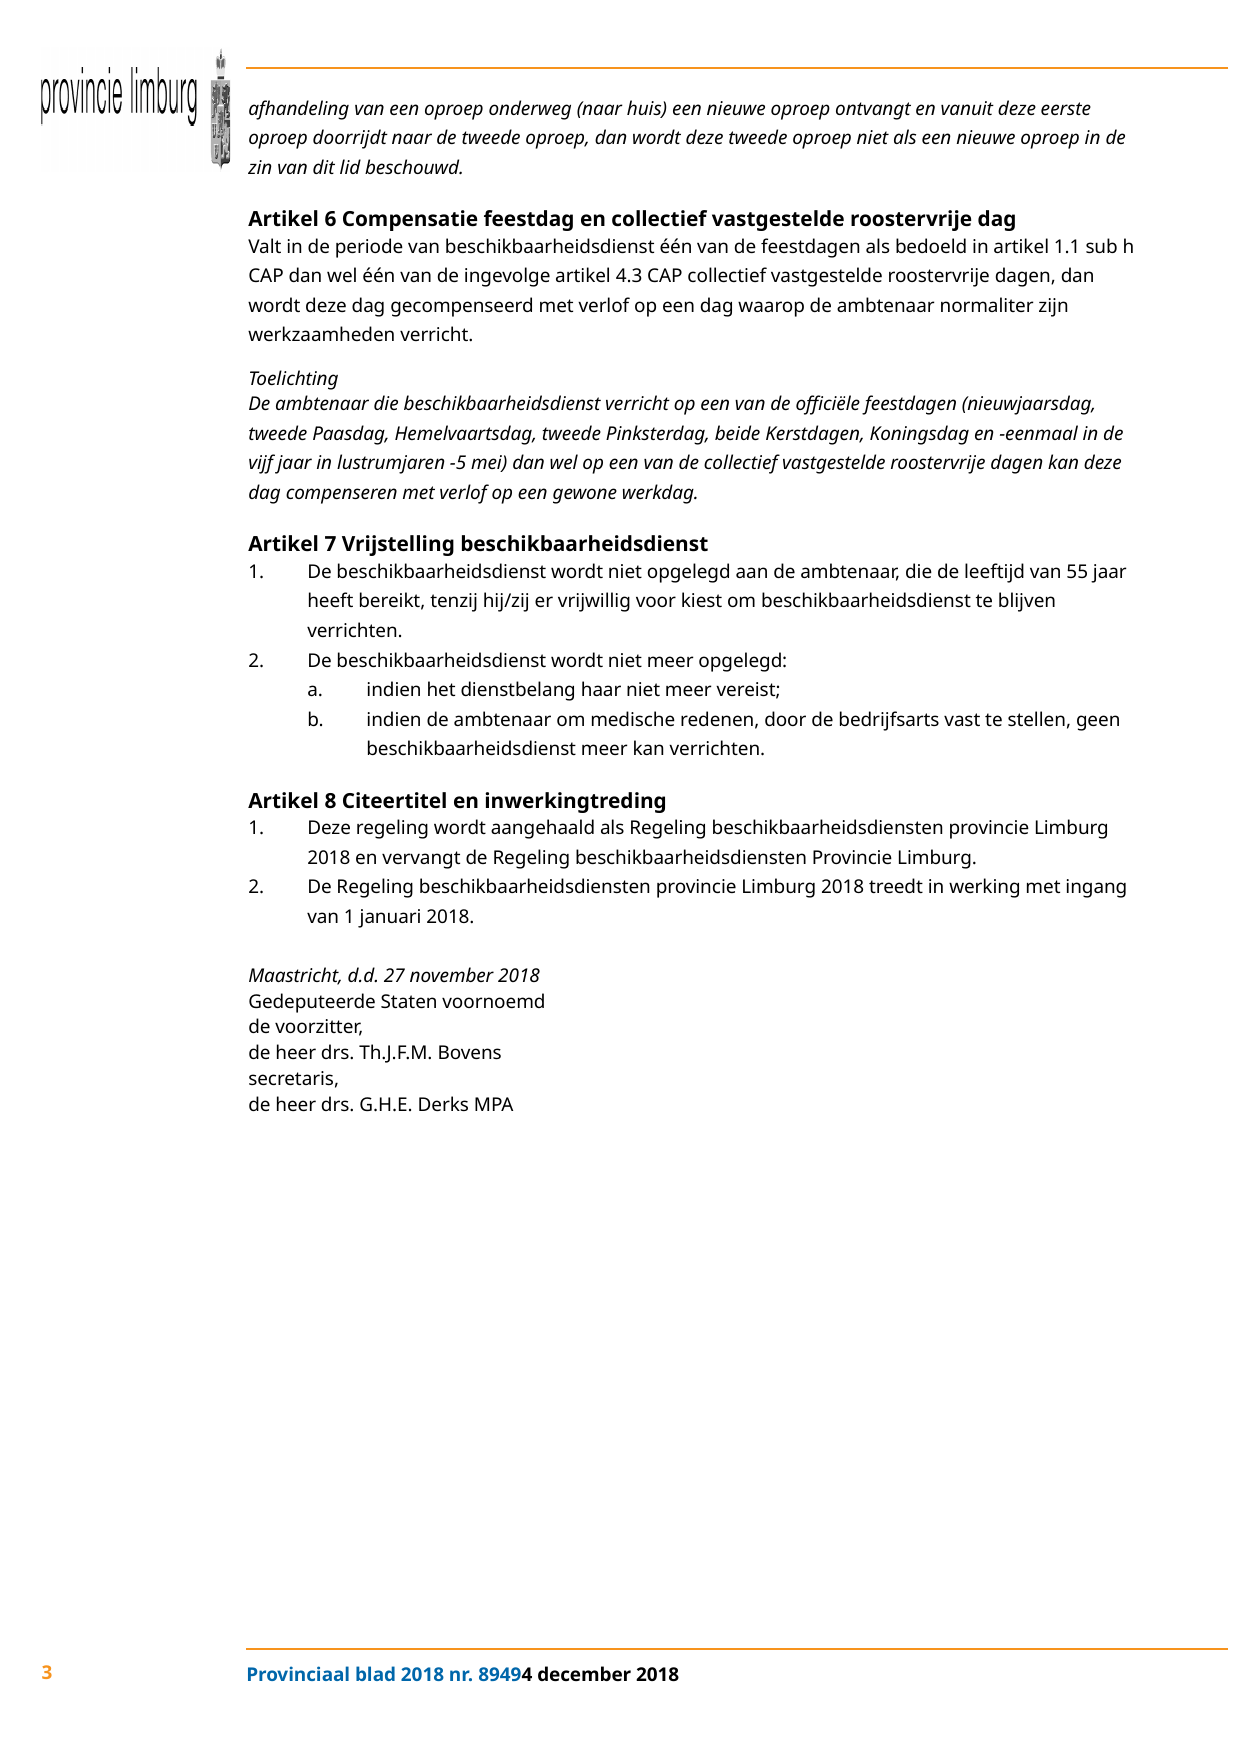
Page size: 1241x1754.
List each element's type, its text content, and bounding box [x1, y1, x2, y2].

list indien het dienstbelang haar niet meer vereist; [307, 676, 1152, 702]
text Artikel 6 Compensatie feestdag en collectief vastgestelde roostervrije dag [248, 204, 1152, 233]
text de voorzitter, [248, 1014, 1152, 1039]
text Artikel 7 Vrijstelling beschikbaarheidsdienst [248, 529, 1152, 558]
picture [41, 47, 231, 172]
list De Regeling beschikbaarheidsdiensten provincie Limburg 2018 treedt in werking met ingang van 1 januari 2018. [248, 873, 1152, 929]
text de heer drs. Th.J.F.M. Bovens [248, 1039, 1152, 1065]
list De beschikbaarheidsdienst wordt niet opgelegd aan de ambtenaar, die de leeftijd van 55 jaar heeft bereikt, tenzij hij/zij er vrijwillig voor kiest om beschikbaarheidsdienst te blijven verrichten. [248, 558, 1152, 643]
text Artikel 8 Citeertitel en inwerkingtreding [248, 786, 1152, 814]
list indien de ambtenaar om medische redenen, door de bedrijfsarts vast te stellen, geen beschikbaarheidsdienst meer kan verrichten. [307, 706, 1152, 761]
text Valt in de periode van beschikbaarheidsdienst één van de feestdagen als bedoeld in artikel 1.1 sub h CAP dan wel één van de ingevolge artikel 4.3 CAP collectief vastgestelde roostervrije dagen, dan wordt deze dag gecompenseerd met verlof op een dag waarop de ambtenaar normaliter zijn werkzaamheden verricht. [248, 233, 1152, 347]
text de heer drs. G.H.E. Derks MPA [248, 1091, 1152, 1117]
text Gedeputeerde Staten voornoemd [248, 988, 1152, 1014]
text secretaris, [248, 1065, 1152, 1091]
list Deze regeling wordt aangehaald als Regeling beschikbaarheidsdiensten provincie Limburg 2018 en vervangt de Regeling beschikbaarheidsdiensten Provincie Limburg. [248, 814, 1152, 870]
text afhandeling van een oproep onderweg (naar huis) een nieuwe oproep ontvangt en vanuit deze eerste oproep doorrijdt naar de tweede oproep, dan wordt deze tweede oproep niet als een nieuwe oproep in de zin van dit lid beschouwd. [248, 95, 1152, 180]
text Toelichting [248, 365, 1152, 390]
text De ambtenaar die beschikbaarheidsdienst verricht op een van de officiële feestdagen (nieuwjaarsdag, tweede Paasdag, Hemelvaartsdag, tweede Pinksterdag, beide Kerstdagen, Koningsdag en -eenmaal in de vijf jaar in lustrumjaren -5 mei) dan wel op een van de collectief vastgestelde roostervrije dagen kan deze dag compenseren met verlof op een gewone werkdag. [248, 390, 1152, 505]
list De beschikbaarheidsdienst wordt niet meer opgelegd: [248, 647, 1152, 672]
text Maastricht, d.d. 27 november 2018 [248, 962, 1152, 988]
